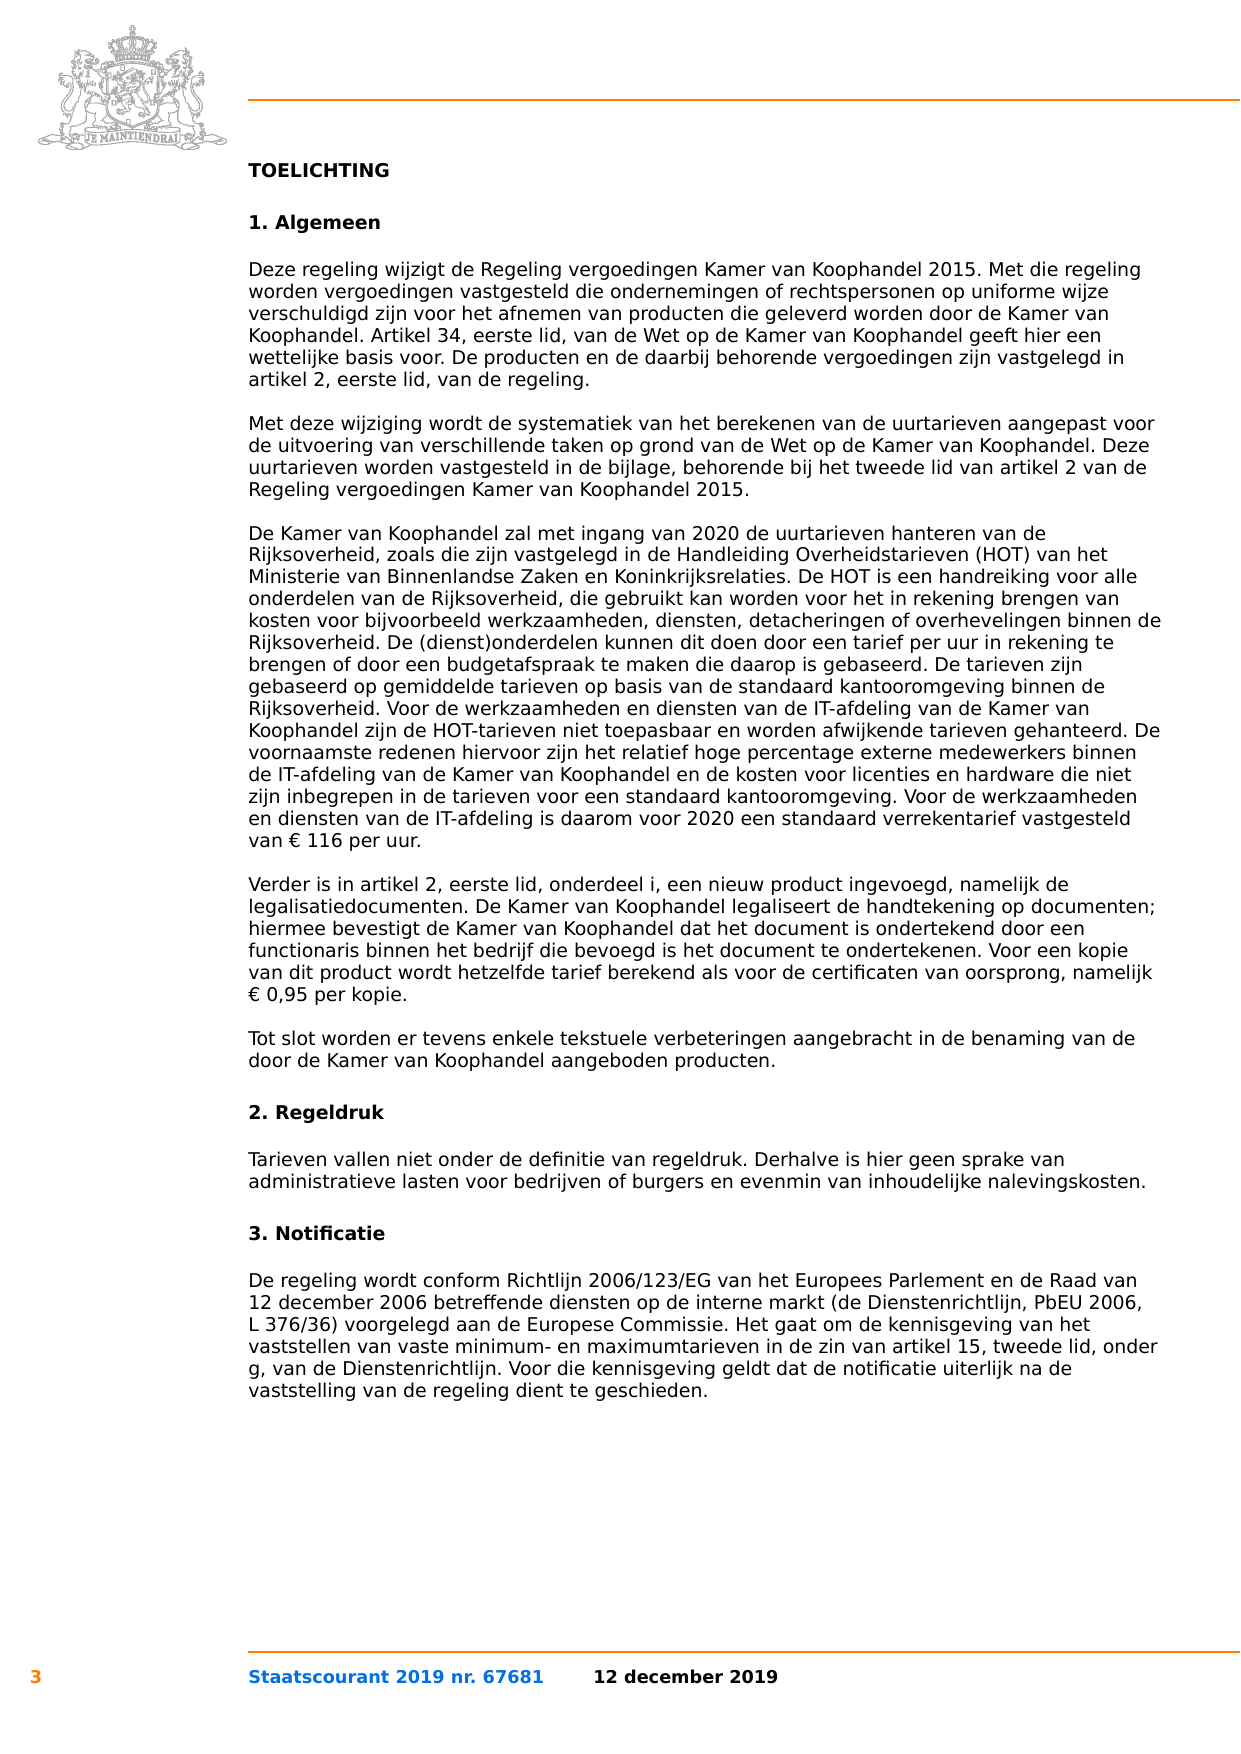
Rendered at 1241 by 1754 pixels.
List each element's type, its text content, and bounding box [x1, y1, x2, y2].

subtitle 1. Algemeen [248, 212, 1163, 234]
subtitle 2. Regeldruk [248, 1102, 1163, 1124]
text Verder is in artikel 2, eerste lid, onderdeel i, een nieuw product ingevoegd, namelijk de legalisatiedocumenten. De Kamer van Koophandel legaliseert de handtekening op documenten; hiermee bevestigt de Kamer van Koophandel dat het document is ondertekend door een functionaris binnen het bedrijf die bevoegd is het document te ondertekenen. Voor een kopie van dit product wordt hetzelfde tarief berekend als voor de certificaten van oorsprong, namelijk € 0,95 per kopie. [248, 874, 1163, 1006]
picture [38, 25, 227, 150]
text Tot slot worden er tevens enkele tekstuele verbeteringen aangebracht in de benaming van de door de Kamer van Koophandel aangeboden producten. [248, 1028, 1163, 1072]
subtitle 3. Notificatie [248, 1223, 1163, 1244]
text Met deze wijziging wordt de systematiek van het berekenen van de uurtarieven aangepast voor de uitvoering van verschillende taken op grond van de Wet op de Kamer van Koophandel. Deze uurtarieven worden vastgesteld in de bijlage, behorende bij het tweede lid van artikel 2 van de Regeling vergoedingen Kamer van Koophandel 2015. [248, 413, 1163, 501]
text Tarieven vallen niet onder de definitie van regeldruk. Derhalve is hier geen sprake van administratieve lasten voor bedrijven of burgers en evenmin van inhoudelijke nalevingskosten. [248, 1149, 1163, 1193]
subtitle TOELICHTING [248, 160, 1163, 182]
text De regeling wordt conform Richtlijn 2006/123/EG van het Europees Parlement en de Raad van 12 december 2006 betreffende diensten op de interne markt (de Dienstenrichtlijn, PbEU 2006, L 376/36) voorgelegd aan de Europese Commissie. Het gaat om de kennisgeving van het vaststellen van vaste minimum- en maximumtarieven in de zin van artikel 15, tweede lid, onder g, van de Dienstenrichtlijn. Voor die kennisgeving geldt dat de notificatie uiterlijk na de vaststelling van de regeling dient te geschieden. [248, 1269, 1163, 1401]
text De Kamer van Koophandel zal met ingang van 2020 de uurtarieven hanteren van de Rijksoverheid, zoals die zijn vastgelegd in de Handleiding Overheidstarieven (HOT) van het Ministerie van Binnenlandse Zaken en Koninkrijksrelaties. De HOT is een handreiking voor alle onderdelen van de Rijksoverheid, die gebruikt kan worden voor het in rekening brengen van kosten voor bijvoorbeeld werkzaamheden, diensten, detacheringen of overhevelingen binnen de Rijksoverheid. De (dienst)onderdelen kunnen dit doen door een tarief per uur in rekening te brengen of door een budgetafspraak te maken die daarop is gebaseerd. De tarieven zijn gebaseerd op gemiddelde tarieven op basis van de standaard kantooromgeving binnen de Rijksoverheid. Voor de werkzaamheden en diensten van de IT-afdeling van de Kamer van Koophandel zijn de HOT-tarieven niet toepasbaar en worden afwijkende tarieven gehanteerd. De voornaamste redenen hiervoor zijn het relatief hoge percentage externe medewerkers binnen de IT-afdeling van de Kamer van Koophandel en de kosten voor licenties en hardware die niet zijn inbegrepen in de tarieven voor een standaard kantooromgeving. Voor de werkzaamheden en diensten van de IT-afdeling is daarom voor 2020 een standaard verrekentarief vastgesteld van € 116 per uur. [248, 522, 1163, 852]
text Deze regeling wijzigt de Regeling vergoedingen Kamer van Koophandel 2015. Met die regeling worden vergoedingen vastgesteld die ondernemingen of rechtspersonen op uniforme wijze verschuldigd zijn voor het afnemen van producten die geleverd worden door de Kamer van Koophandel. Artikel 34, eerste lid, van de Wet op de Kamer van Koophandel geeft hier een wettelijke basis voor. De producten en de daarbij behorende vergoedingen zijn vastgelegd in artikel 2, eerste lid, van de regeling. [248, 259, 1163, 391]
